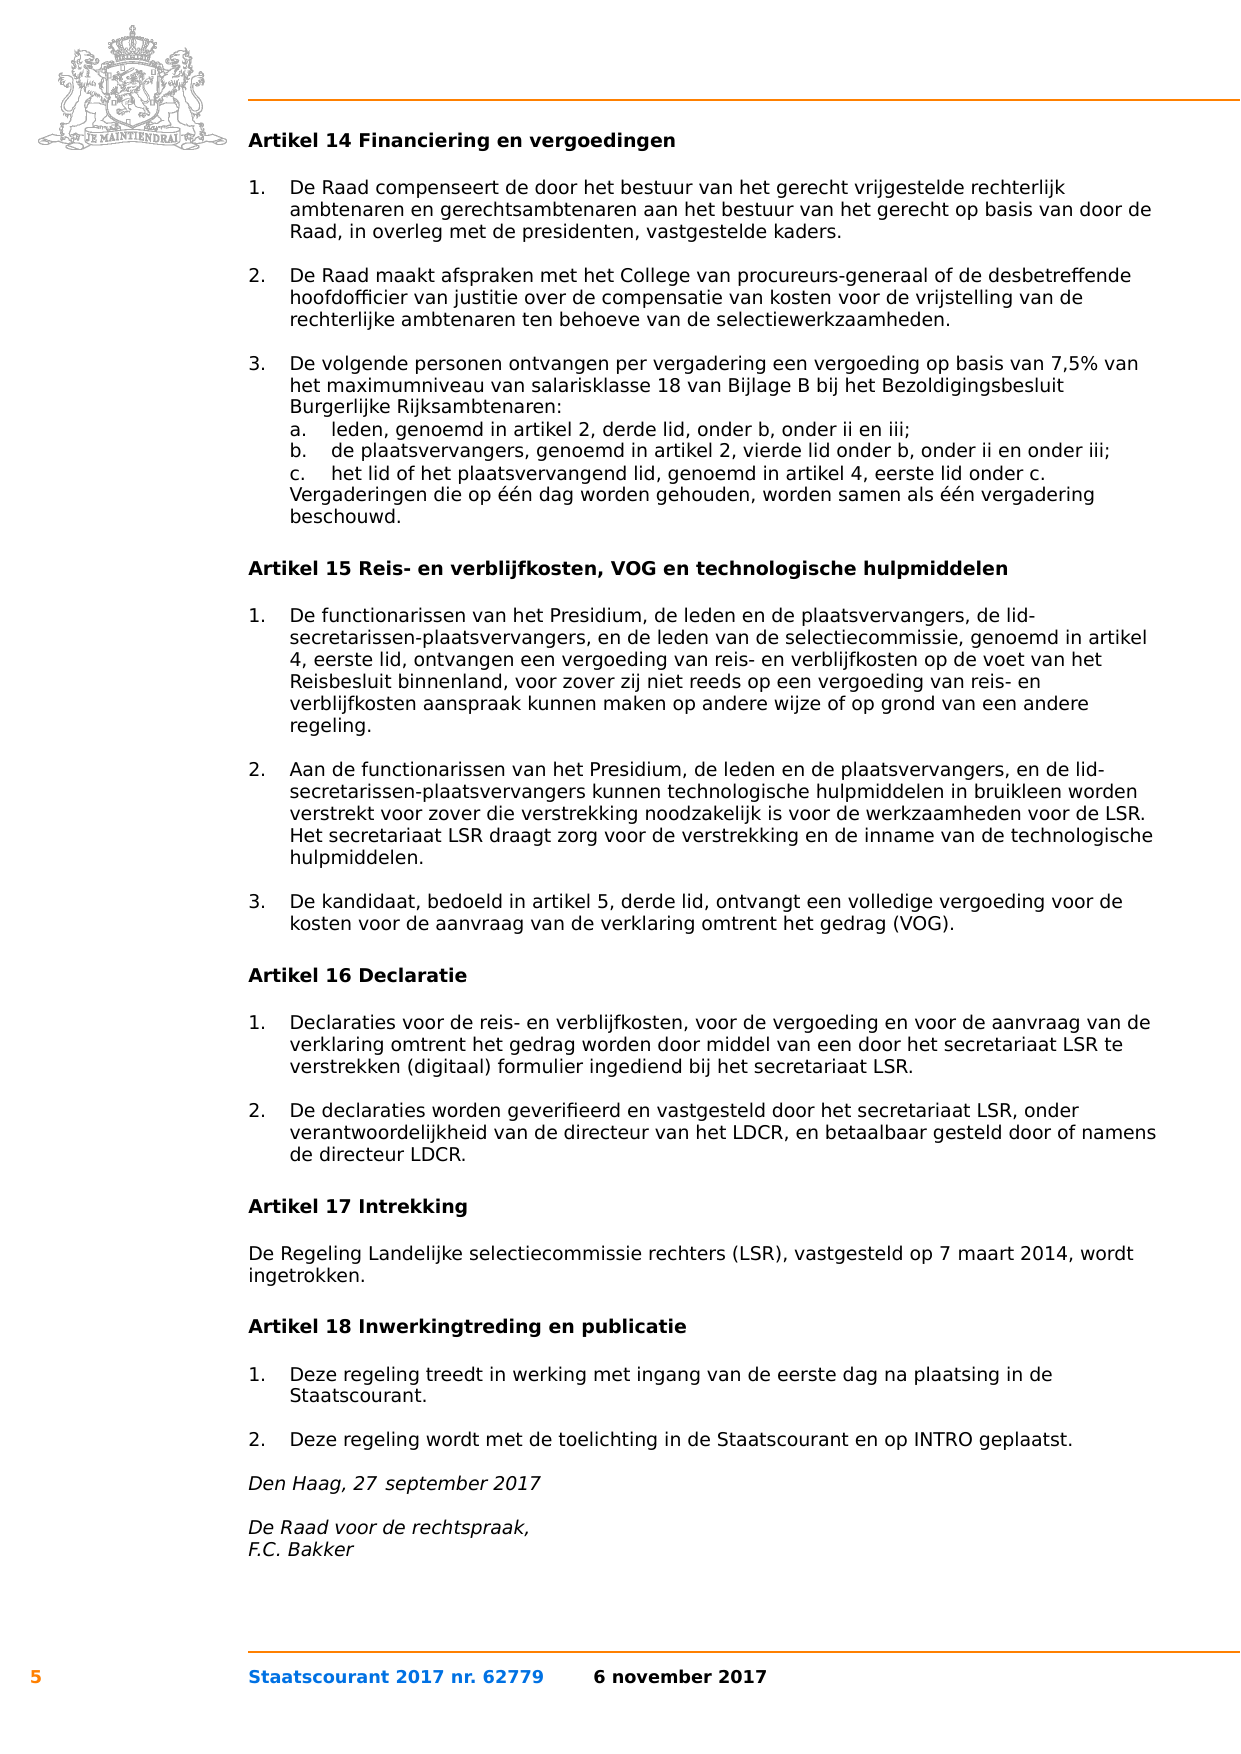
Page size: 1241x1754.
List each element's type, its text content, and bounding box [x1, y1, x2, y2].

text 3. De volgende personen ontvangen per vergadering een vergoeding op basis van 7,5% van het maximumniveau van salarisklasse 18 van Bijlage B bij het Bezoldigingsbesluit Burgerlijke Rijksambtenaren: [248, 352, 1163, 418]
text b. de plaatsvervangers, genoemd in artikel 2, vierde lid onder b, onder ii en onder iii; [289, 440, 1163, 462]
text 3. De kandidaat, bedoeld in artikel 5, derde lid, ontvangt een volledige vergoeding voor de kosten voor de aanvraag van de verklaring omtrent het gedrag (VOG). [248, 891, 1163, 935]
subtitle Artikel 14 Financiering en vergoedingen [248, 130, 1163, 152]
subtitle Artikel 17 Intrekking [248, 1196, 1163, 1217]
text c. het lid of het plaatsvervangend lid, genoemd in artikel 4, eerste lid onder c. [289, 462, 1163, 484]
subtitle Artikel 15 Reis- en verblijfkosten, VOG en technologische hulpmiddelen [248, 558, 1163, 580]
text 2. Aan de functionarissen van het Presidium, de leden en de plaatsvervangers, en de lid-secretarissen-plaatsvervangers kunnen technologische hulpmiddelen in bruikleen worden verstrekt voor zover die verstrekking noodzakelijk is voor de werkzaamheden voor de LSR. Het secretariaat LSR draagt zorg voor de verstrekking en de inname van de technologische hulpmiddelen. [248, 759, 1163, 869]
picture [38, 25, 227, 150]
text a. leden, genoemd in artikel 2, derde lid, onder b, onder ii en iii; [289, 418, 1163, 440]
text 2. De declaraties worden geverifieerd en vastgesteld door het secretariaat LSR, onder verantwoordelijkheid van de directeur van het LDCR, en betaalbaar gesteld door of namens de directeur LDCR. [248, 1099, 1163, 1166]
text De Regeling Landelijke selectiecommissie rechters (LSR), vastgesteld op 7 maart 2014, wordt ingetrokken. [248, 1242, 1163, 1286]
text 1. De functionarissen van het Presidium, de leden en de plaatsvervangers, de lid-secretarissen-plaatsvervangers, en de leden van de selectiecommissie, genoemd in artikel 4, eerste lid, ontvangen een vergoeding van reis- en verblijfkosten op de voet van het Reisbesluit binnenland, voor zover zij niet reeds op een vergoeding van reis- en verblijfkosten aanspraak kunnen maken op andere wijze of op grond van een andere regeling. [248, 605, 1163, 737]
subtitle Artikel 16 Declaratie [248, 965, 1163, 987]
text 1. Declaraties voor de reis- en verblijfkosten, voor de vergoeding en voor de aanvraag van de verklaring omtrent het gedrag worden door middel van een door het secretariaat LSR te verstrekken (digitaal) formulier ingediend bij het secretariaat LSR. [248, 1012, 1163, 1078]
text 1. Deze regeling treedt in werking met ingang van de eerste dag na plaatsing in de Staatscourant. [248, 1363, 1163, 1407]
subtitle Artikel 18 Inwerkingtreding en publicatie [248, 1316, 1163, 1338]
text 2. De Raad maakt afspraken met het College van procureurs-generaal of de desbetreffende hoofdofficier van justitie over de compensatie van kosten voor de vrijstelling van de rechterlijke ambtenaren ten behoeve van de selectiewerkzaamheden. [248, 265, 1163, 331]
text Den Haag, 27 september 2017 [248, 1473, 1163, 1495]
text 2. Deze regeling wordt met de toelichting in de Staatscourant en op INTRO geplaatst. [248, 1429, 1163, 1451]
text De Raad voor de rechtspraak, F.C. Bakker [248, 1517, 1163, 1561]
text Vergaderingen die op één dag worden gehouden, worden samen als één vergadering beschouwd. [289, 484, 1163, 528]
text 1. De Raad compenseert de door het bestuur van het gerecht vrijgestelde rechterlijk ambtenaren en gerechtsambtenaren aan het bestuur van het gerecht op basis van door de Raad, in overleg met de presidenten, vastgestelde kaders. [248, 177, 1163, 243]
